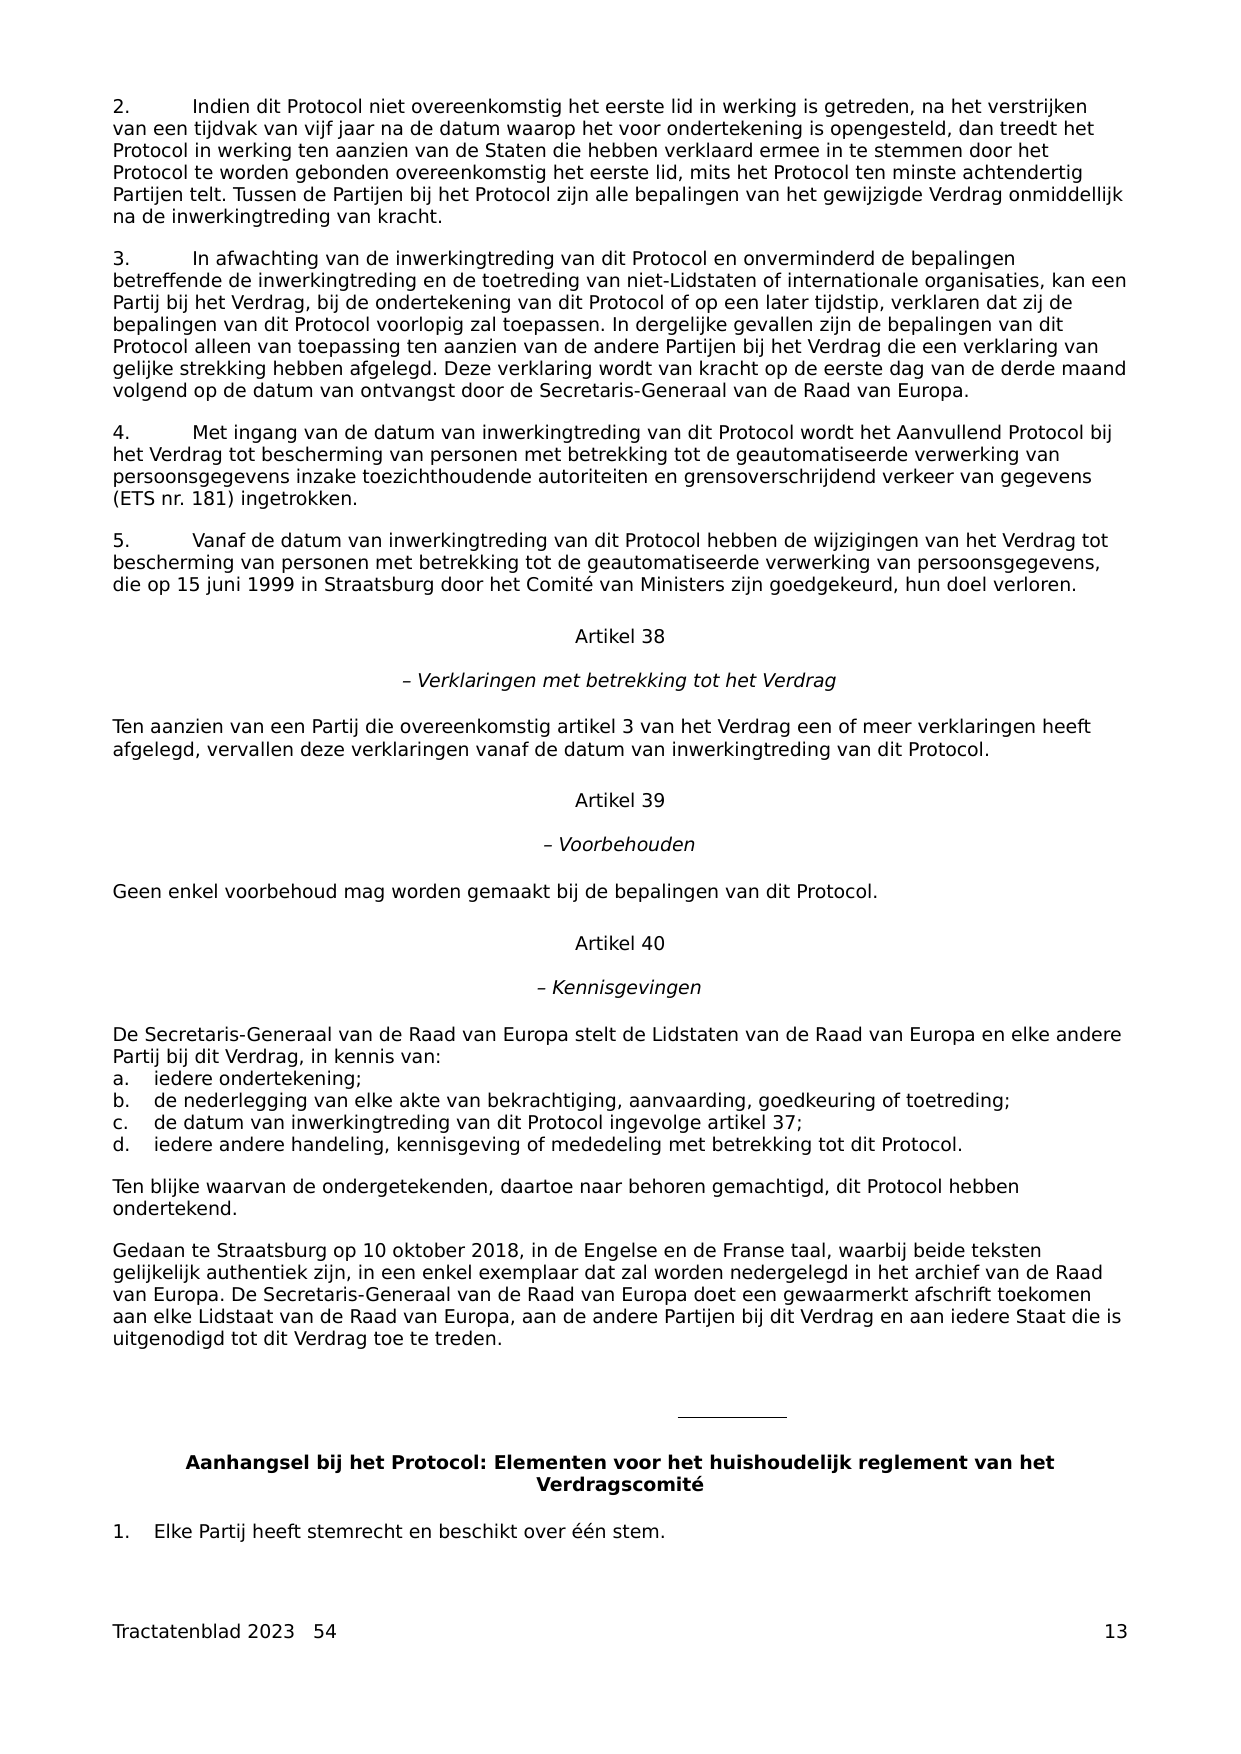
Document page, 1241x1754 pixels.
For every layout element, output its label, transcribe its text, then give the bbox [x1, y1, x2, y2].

subtitle Artikel 40 – Kennisgevingen [112, 933, 1128, 999]
text 4. Met ingang van de datum van inwerkingtreding van dit Protocol wordt het Aanvullend Protocol bij het Verdrag tot bescherming van personen met betrekking tot de geautomatiseerde verwerking van persoonsgegevens inzake toezichthoudende autoriteiten en grensoverschrijdend verkeer van gegevens (ETS nr. 181) ingetrokken. [112, 422, 1128, 509]
text b. de nederlegging van elke akte van bekrachtiging, aanvaarding, goedkeuring of toetreding; [112, 1090, 1128, 1112]
text 2. Indien dit Protocol niet overeenkomstig het eerste lid in werking is getreden, na het verstrijken van een tijdvak van vijf jaar na de datum waarop het voor ondertekening is opengesteld, dan treedt het Protocol in werking ten aanzien van de Staten die hebben verklaard ermee in te stemmen door het Protocol te worden gebonden overeenkomstig het eerste lid, mits het Protocol ten minste achtendertig Partijen telt. Tussen de Partijen bij het Protocol zijn alle bepalingen van het gewijzigde Verdrag onmiddellijk na de inwerkingtreding van kracht. [112, 96, 1128, 228]
text Geen enkel voorbehoud mag worden gemaakt bij de bepalingen van dit Protocol. [112, 881, 1128, 903]
text 5. Vanaf de datum van inwerkingtreding van dit Protocol hebben de wijzigingen van het Verdrag tot bescherming van personen met betrekking tot de geautomatiseerde verwerking van persoonsgegevens, die op 15 juni 1999 in Straatsburg door het Comité van Ministers zijn goedgekeurd, hun doel verloren. [112, 529, 1128, 596]
subtitle Artikel 38 – Verklaringen met betrekking tot het Verdrag [112, 626, 1128, 691]
text De Secretaris-Generaal van de Raad van Europa stelt de Lidstaten van de Raad van Europa en elke andere Partij bij dit Verdrag, in kennis van: [112, 1024, 1128, 1068]
text Gedaan te Straatsburg op 10 oktober 2018, in de Engelse en de Franse taal, waarbij beide teksten gelijkelijk authentiek zijn, in een enkel exemplaar dat zal worden nedergelegd in het archief van de Raad van Europa. De Secretaris-Generaal van de Raad van Europa doet een gewaarmerkt afschrift toekomen aan elke Lidstaat van de Raad van Europa, aan de andere Partijen bij dit Verdrag en aan iedere Staat die is uitgenodigd tot dit Verdrag toe te treden. [112, 1240, 1128, 1350]
text c. de datum van inwerkingtreding van dit Protocol ingevolge artikel 37; [112, 1112, 1128, 1134]
text a. iedere ondertekening; [112, 1068, 1128, 1090]
text Ten blijke waarvan de ondergetekenden, daartoe naar behoren gemachtigd, dit Protocol hebben ondertekend. [112, 1176, 1128, 1220]
text 3. In afwachting van de inwerkingtreding van dit Protocol en onverminderd de bepalingen betreffende de inwerkingtreding en de toetreding van niet-Lidstaten of internationale organisaties, kan een Partij bij het Verdrag, bij de ondertekening van dit Protocol of op een later tijdstip, verklaren dat zij de bepalingen van dit Protocol voorlopig zal toepassen. In dergelijke gevallen zijn de bepalingen van dit Protocol alleen van toepassing ten aanzien van de andere Partijen bij het Verdrag die een verklaring van gelijke strekking hebben afgelegd. Deze verklaring wordt van kracht op de eerste dag van de derde maand volgend op de datum van ontvangst door de Secretaris-Generaal van de Raad van Europa. [112, 248, 1128, 402]
text d. iedere andere handeling, kennisgeving of mededeling met betrekking tot dit Protocol. [112, 1134, 1128, 1156]
text Ten aanzien van een Partij die overeenkomstig artikel 3 van het Verdrag een of meer verklaringen heeft afgelegd, vervallen deze verklaringen vanaf de datum van inwerkingtreding van dit Protocol. [112, 716, 1128, 760]
subtitle Aanhangsel bij het Protocol: Elementen voor het huishoudelijk reglement van het Verdragscomité [112, 1452, 1128, 1496]
text 1. Elke Partij heeft stemrecht en beschikt over één stem. [112, 1521, 1128, 1543]
subtitle Artikel 39 – Voorbehouden [112, 790, 1128, 856]
